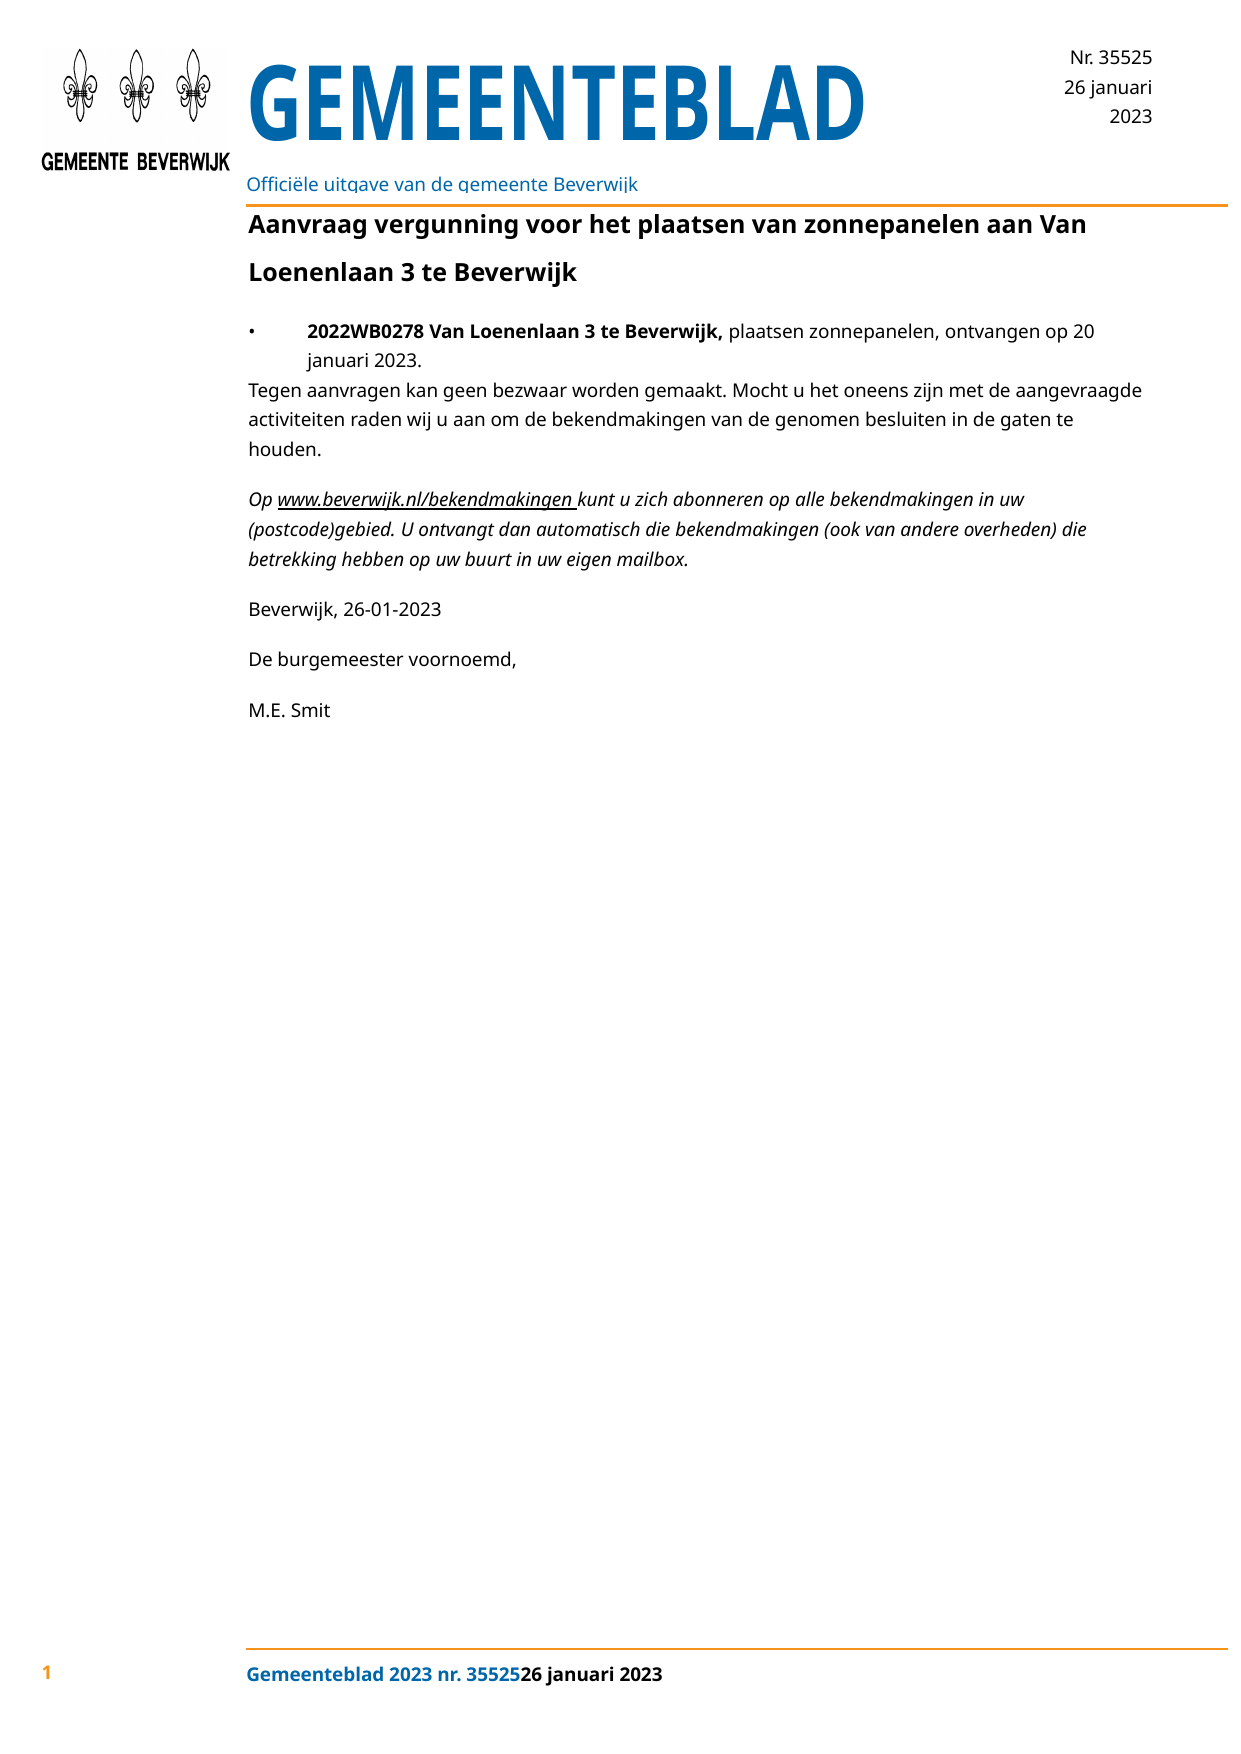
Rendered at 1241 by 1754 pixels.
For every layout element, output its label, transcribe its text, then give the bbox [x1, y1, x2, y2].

text Op www.beverwijk.nl/bekendmakingen kunt u zich abonneren op alle bekendmakingen in uw (postcode)gebied. U ontvangt dan automatisch die bekendmakingen (ook van andere overheden) die betrekking hebben op uw buurt in uw eigen mailbox. [248, 487, 1152, 572]
text De burgemeester voornoemd, [248, 647, 1152, 672]
list 2022WB0278 Van Loenenlaan 3 te Beverwijk, plaatsen zonnepanelen, ontvangen op 20 januari 2023. [248, 318, 1152, 373]
picture [41, 47, 231, 172]
text Tegen aanvragen kan geen bezwaar worden gemaakt. Mocht u het oneens zijn met de aangevraagde activiteiten raden wij u aan om de bekendmakingen van de genomen besluiten in de gaten te houden. [248, 377, 1152, 462]
text M.E. Smit [248, 697, 1152, 723]
text Beverwijk, 26-01-2023 [248, 596, 1152, 622]
text Aanvraag vergunning voor het plaatsen van zonnepanelen aan Van Loenenlaan 3 te Beverwijk [248, 207, 1152, 288]
